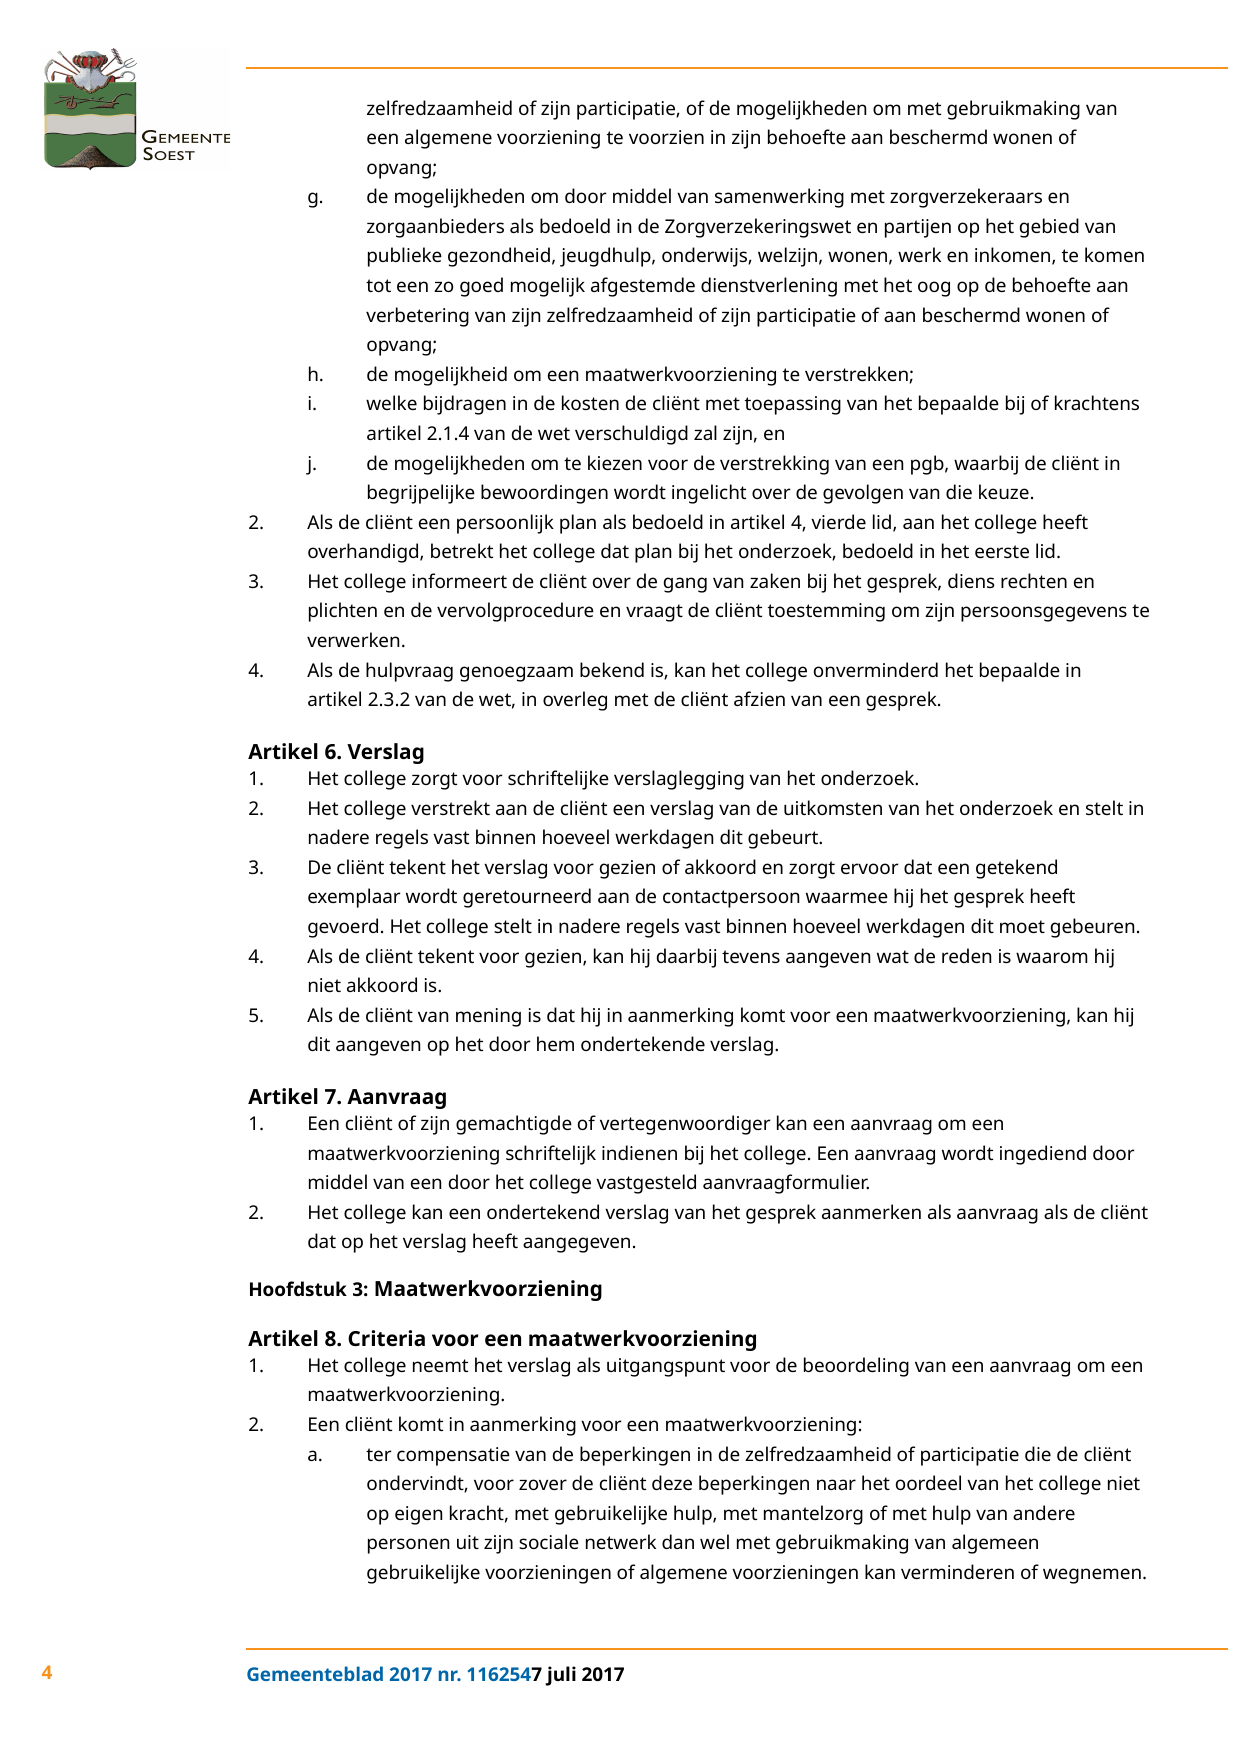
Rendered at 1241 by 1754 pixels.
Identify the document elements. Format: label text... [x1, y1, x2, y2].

text Artikel 6. Verslag [248, 737, 1152, 765]
list Een cliënt of zijn gemachtigde of vertegenwoordiger kan een aanvraag om een maatwerkvoorziening schriftelijk indienen bij het college. Een aanvraag wordt ingediend door middel van een door het college vastgesteld aanvraagformulier. [248, 1110, 1152, 1195]
list Het college kan een ondertekend verslag van het gesprek aanmerken als aanvraag als de cliënt dat op het verslag heeft aangegeven. [248, 1199, 1152, 1254]
text Artikel 8. Criteria voor een maatwerkvoorziening [248, 1324, 1152, 1352]
list Als de cliënt tekent voor gezien, kan hij daarbij tevens aangeven wat de reden is waarom hij niet akkoord is. [248, 943, 1152, 998]
list ter compensatie van de beperkingen in de zelfredzaamheid of participatie die de cliënt ondervindt, voor zover de cliënt deze beperkingen naar het oordeel van het college niet op eigen kracht, met gebruikelijke hulp, met mantelzorg of met hulp van andere personen uit zijn sociale netwerk dan wel met gebruikmaking van algemeen gebruikelijke voorzieningen of algemene voorzieningen kan verminderen of wegnemen. [307, 1441, 1152, 1585]
list de mogelijkheid om een maatwerkvoorziening te verstrekken; [307, 361, 1152, 387]
list Een cliënt komt in aanmerking voor een maatwerkvoorziening: [248, 1411, 1152, 1437]
list de mogelijkheden om te kiezen voor de verstrekking van een pgb, waarbij de cliënt in begrijpelijke bewoordingen wordt ingelicht over de gevolgen van die keuze. [307, 450, 1152, 505]
list Als de hulpvraag genoegzaam bekend is, kan het college onverminderd het bepaalde in artikel 2.3.2 van de wet, in overleg met de cliënt afzien van een gesprek. [248, 657, 1152, 712]
list Het college verstrekt aan de cliënt een verslag van de uitkomsten van het onderzoek en stelt in nadere regels vast binnen hoeveel werkdagen dit gebeurt. [248, 795, 1152, 850]
text Hoofdstuk 3: Maatwerkvoorziening [248, 1274, 1152, 1303]
list Het college informeert de cliënt over de gang van zaken bij het gesprek, diens rechten en plichten en de vervolgprocedure en vraagt de cliënt toestemming om zijn persoonsgegevens te verwerken. [248, 568, 1152, 653]
list Het college neemt het verslag als uitgangspunt voor de beoordeling van een aanvraag om een maatwerkvoorziening. [248, 1352, 1152, 1407]
list de mogelijkheden om door middel van samenwerking met zorgverzekeraars en zorgaanbieders als bedoeld in de Zorgverzekeringswet en partijen op het gebied van publieke gezondheid, jeugdhulp, onderwijs, welzijn, wonen, werk en inkomen, te komen tot een zo goed mogelijk afgestemde dienstverlening met het oog op de behoefte aan verbetering van zijn zelfredzaamheid of zijn participatie of aan beschermd wonen of opvang; [307, 183, 1152, 357]
list welke bijdragen in de kosten de cliënt met toepassing van het bepaalde bij of krachtens artikel 2.1.4 van de wet verschuldigd zal zijn, en [307, 391, 1152, 446]
list Als de cliënt van mening is dat hij in aanmerking komt voor een maatwerkvoorziening, kan hij dit aangeven op het door hem ondertekende verslag. [248, 1002, 1152, 1057]
list Als de cliënt een persoonlijk plan als bedoeld in artikel 4, vierde lid, aan het college heeft overhandigd, betrekt het college dat plan bij het onderzoek, bedoeld in het eerste lid. [248, 509, 1152, 564]
picture [41, 47, 231, 172]
list Het college zorgt voor schriftelijke verslaglegging van het onderzoek. [248, 765, 1152, 791]
list De cliënt tekent het verslag voor gezien of akkoord en zorgt ervoor dat een getekend exemplaar wordt geretourneerd aan de contactpersoon waarmee hij het gesprek heeft gevoerd. Het college stelt in nadere regels vast binnen hoeveel werkdagen dit moet gebeuren. [248, 854, 1152, 939]
list zelfredzaamheid of zijn participatie, of de mogelijkheden om met gebruikmaking van een algemene voorziening te voorzien in zijn behoefte aan beschermd wonen of opvang; [307, 95, 1152, 180]
text Artikel 7. Aanvraag [248, 1082, 1152, 1110]
